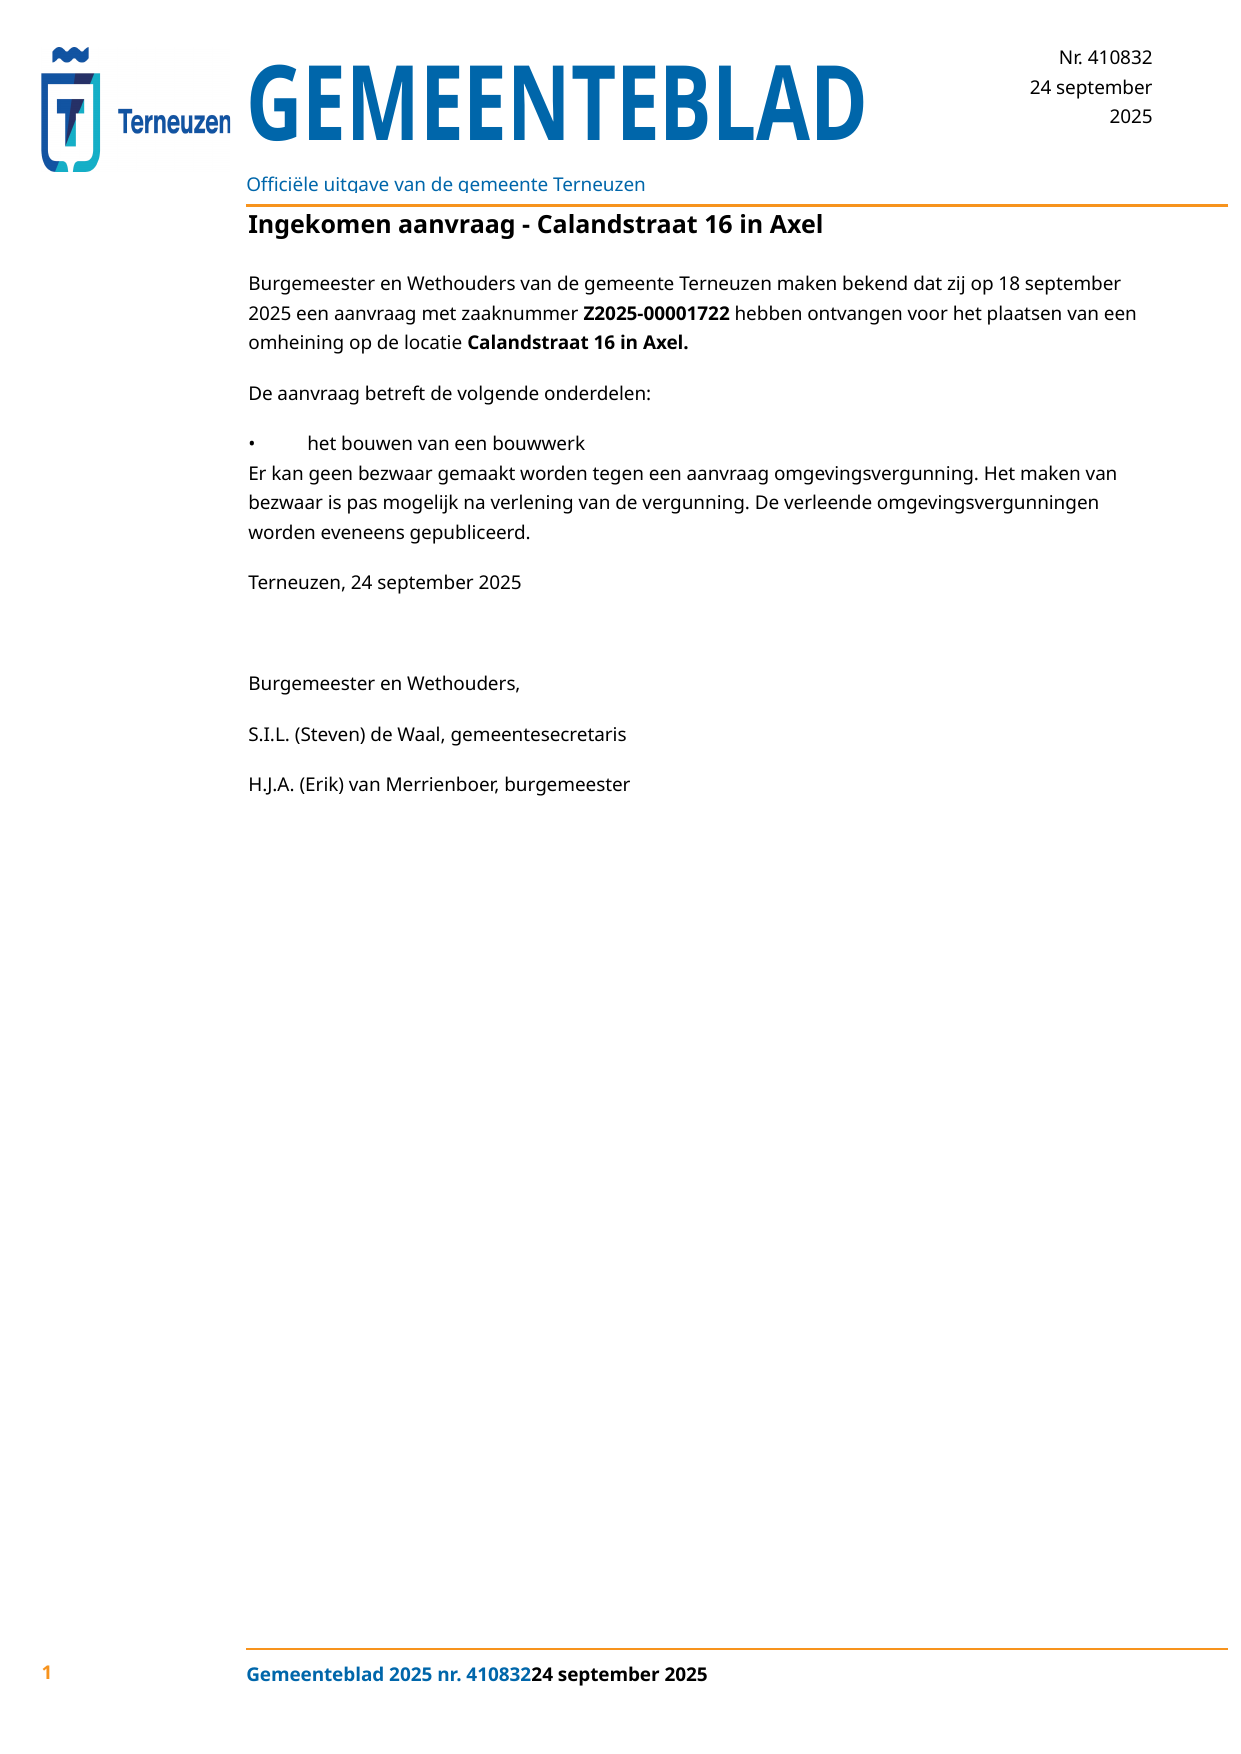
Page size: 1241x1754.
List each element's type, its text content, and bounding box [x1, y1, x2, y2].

text Terneuzen, 24 september 2025 [248, 569, 1152, 595]
text Ingekomen aanvraag - Calandstraat 16 in Axel [248, 207, 1152, 241]
text S.I.L. (Steven) de Waal, gemeentesecretaris [248, 721, 1152, 746]
text De aanvraag betreft de volgende onderdelen: [248, 380, 1152, 406]
picture [41, 47, 231, 172]
text H.J.A. (Erik) van Merrienboer, burgemeester [248, 771, 1152, 797]
text Burgemeester en Wethouders, [248, 670, 1152, 696]
text Er kan geen bezwaar gemaakt worden tegen een aanvraag omgevingsvergunning. Het maken van bezwaar is pas mogelijk na verlening van de vergunning. De verleende omgevingsvergunningen worden eveneens gepubliceerd. [248, 460, 1152, 545]
list het bouwen van een bouwwerk [248, 430, 1152, 456]
text Burgemeester en Wethouders van de gemeente Terneuzen maken bekend dat zij op 18 september 2025 een aanvraag met zaaknummer Z2025-00001722 hebben ontvangen voor het plaatsen van een omheining op de locatie Calandstraat 16 in Axel. [248, 270, 1152, 355]
